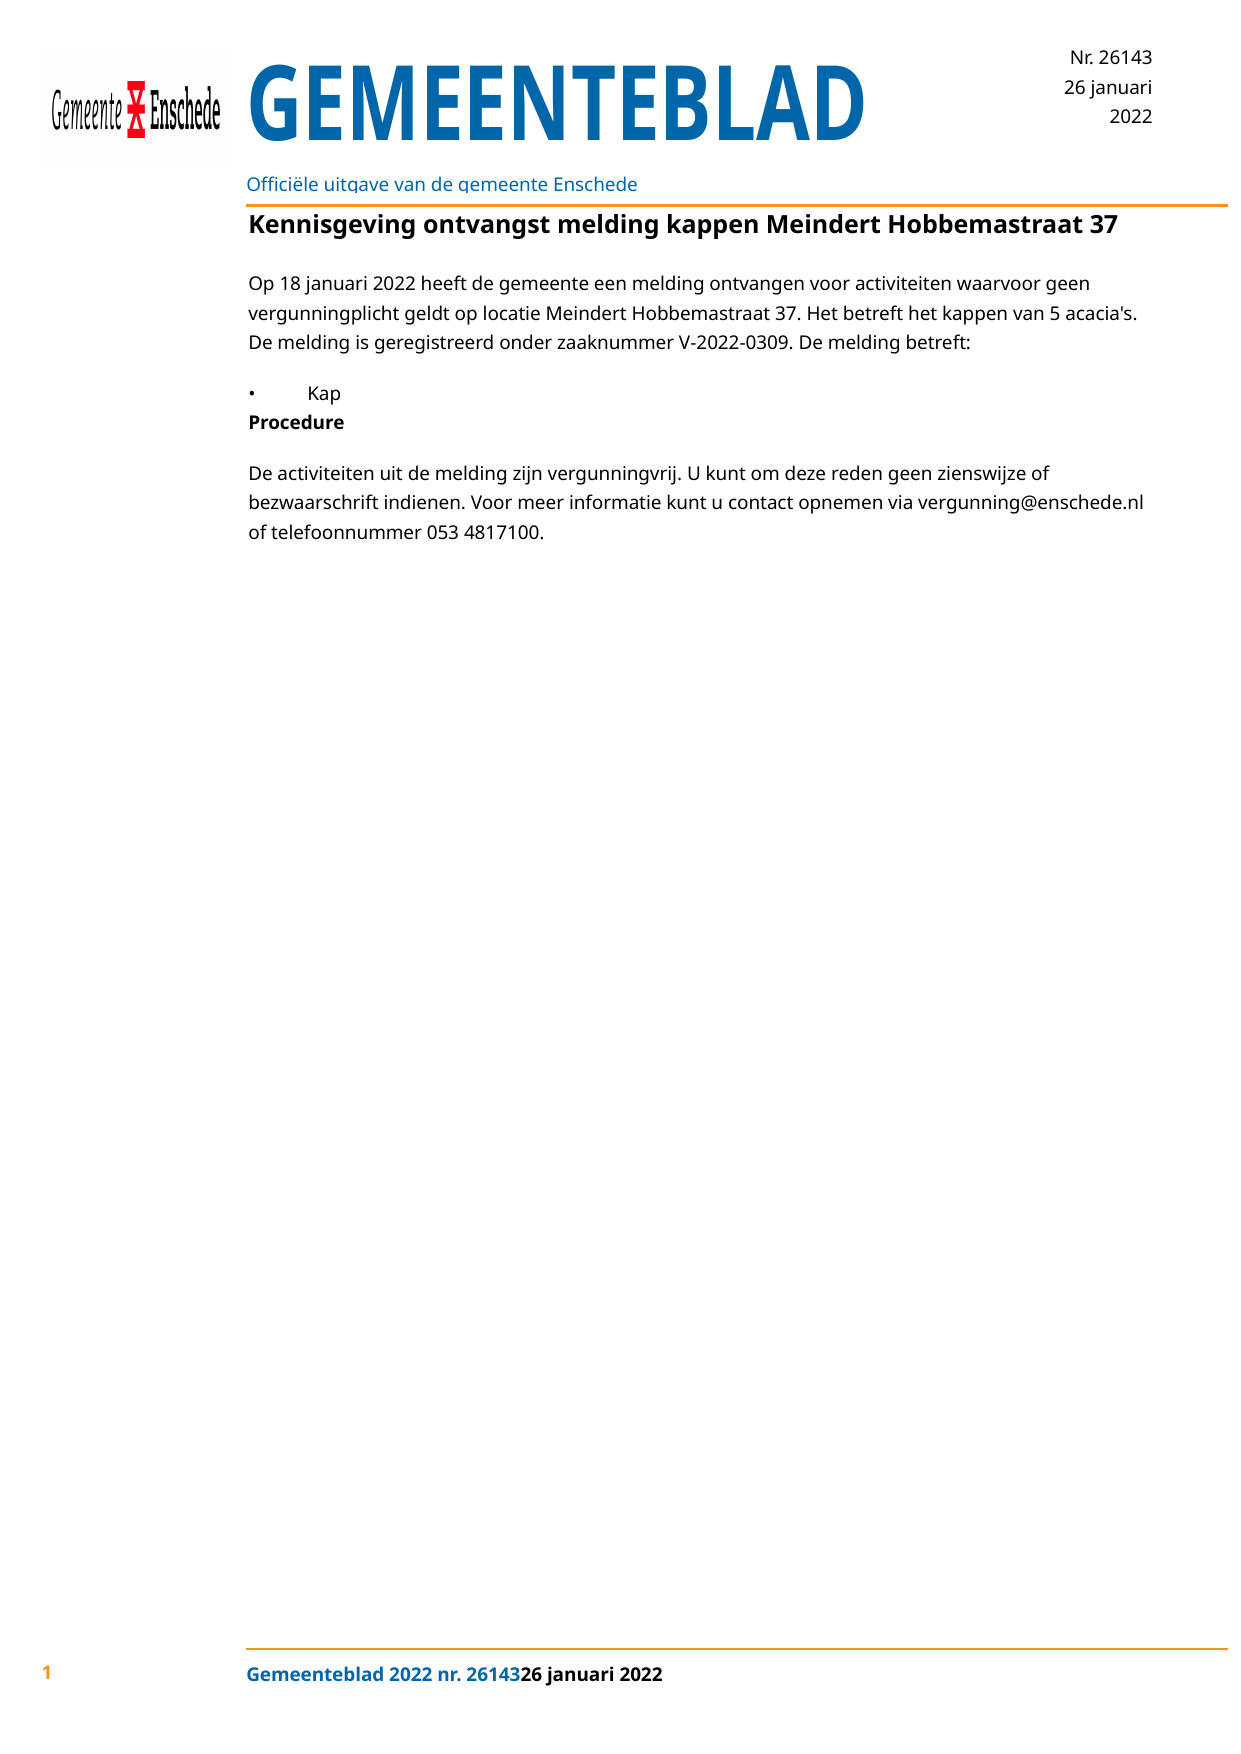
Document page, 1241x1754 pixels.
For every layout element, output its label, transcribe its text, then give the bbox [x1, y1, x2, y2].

text Op 18 januari 2022 heeft de gemeente een melding ontvangen voor activiteiten waarvoor geen vergunningplicht geldt op locatie Meindert Hobbemastraat 37. Het betreft het kappen van 5 acacia's. De melding is geregistreerd onder zaaknummer V-2022-0309. De melding betreft: [248, 270, 1152, 355]
text Kennisgeving ontvangst melding kappen Meindert Hobbemastraat 37 [248, 207, 1152, 241]
list Kap [248, 380, 1152, 406]
picture [41, 47, 231, 172]
text De activiteiten uit de melding zijn vergunningvrij. U kunt om deze reden geen zienswijze of bezwaarschrift indienen. Voor meer informatie kunt u contact opnemen via vergunning@enschede.nl of telefoonnummer 053 4817100. [248, 460, 1152, 545]
text Procedure [248, 409, 1152, 435]
